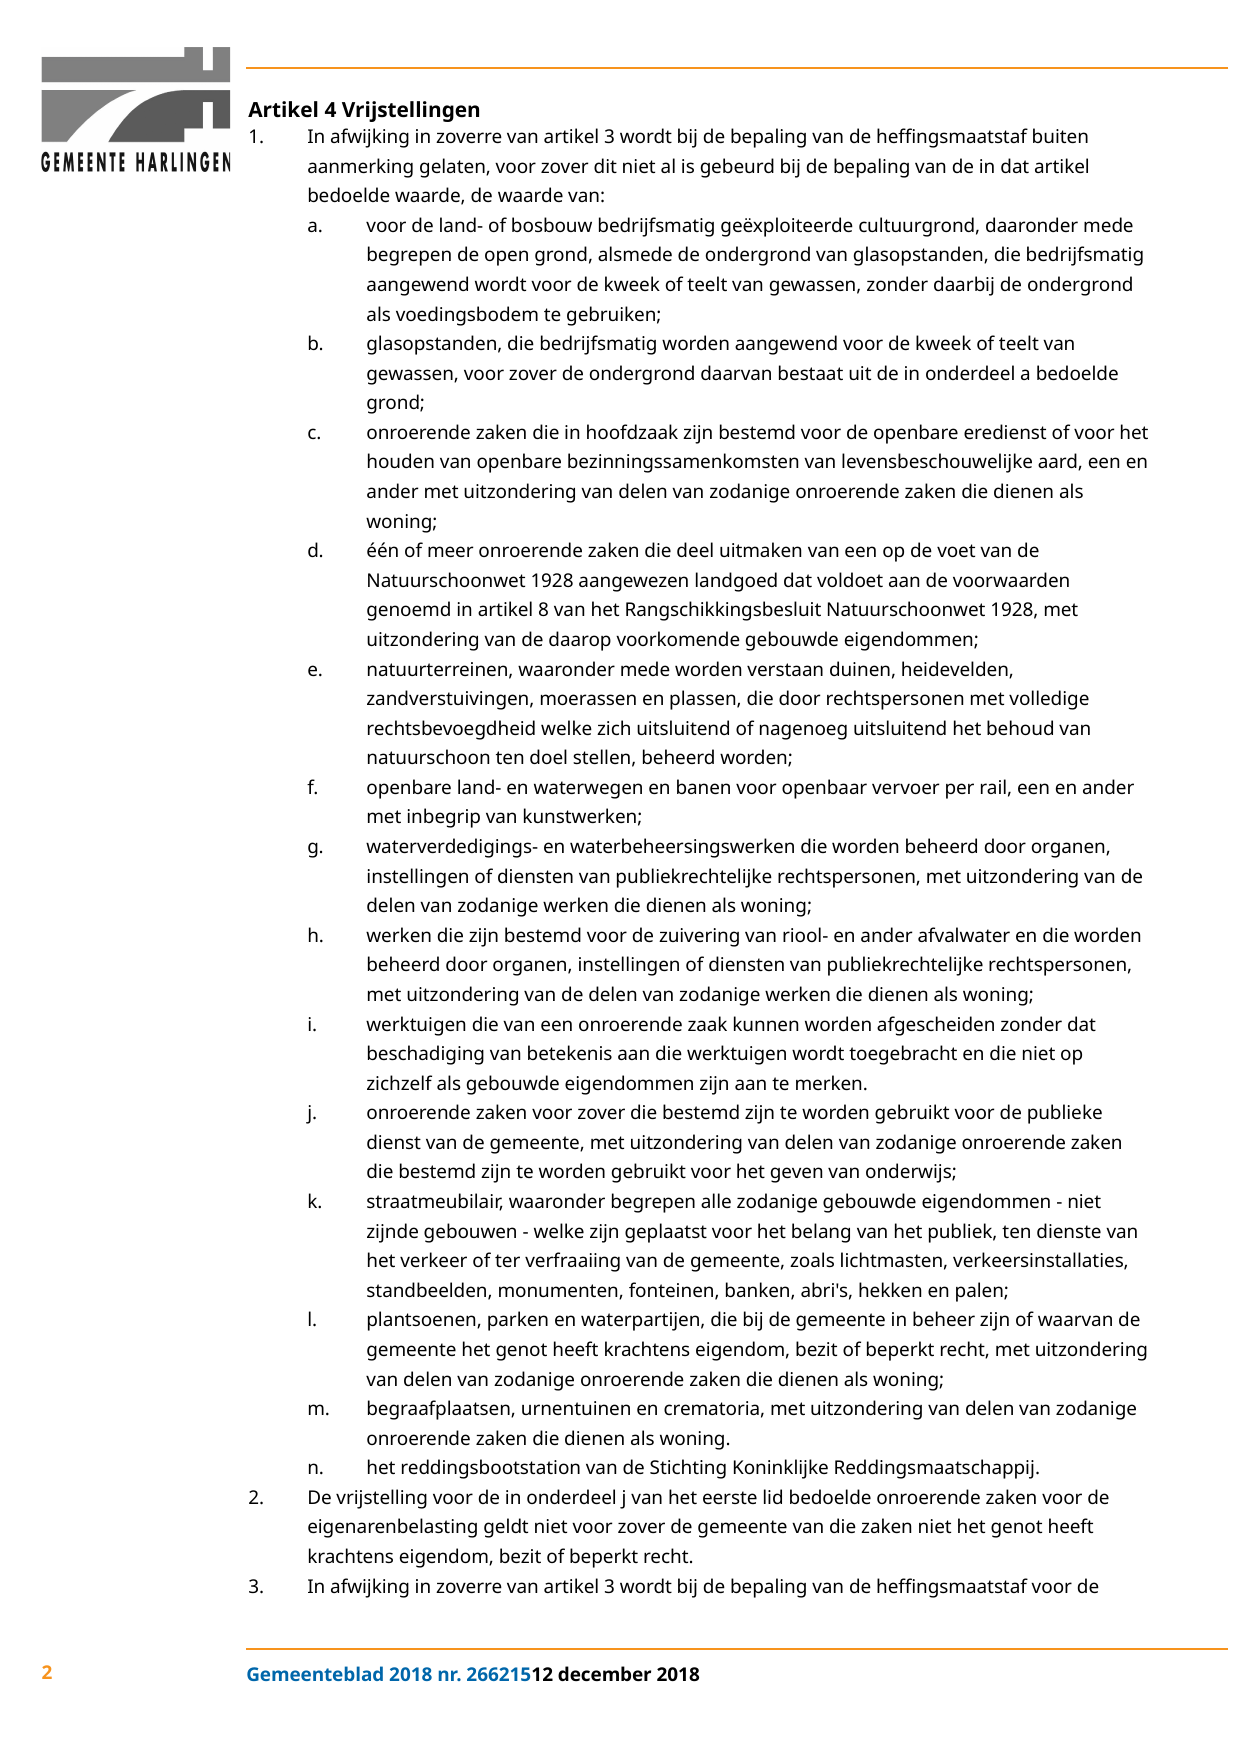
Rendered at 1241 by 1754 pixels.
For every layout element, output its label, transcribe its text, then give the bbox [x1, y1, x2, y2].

list één of meer onroerende zaken die deel uitmaken van een op de voet van de Natuurschoonwet 1928 aangewezen landgoed dat voldoet aan de voorwaarden genoemd in artikel 8 van het Rangschikkingsbesluit Natuurschoonwet 1928, met uitzondering van de daarop voorkomende gebouwde eigendommen; [307, 537, 1152, 652]
text Artikel 4 Vrijstellingen [248, 95, 1152, 123]
list openbare land- en waterwegen en banen voor openbaar vervoer per rail, een en ander met inbegrip van kunstwerken; [307, 774, 1152, 829]
list plantsoenen, parken en waterpartijen, die bij de gemeente in beheer zijn of waarvan de gemeente het genot heeft krachtens eigendom, bezit of beperkt recht, met uitzondering van delen van zodanige onroerende zaken die dienen als woning; [307, 1307, 1152, 1391]
list waterverdedigings- en waterbeheersingswerken die worden beheerd door organen, instellingen of diensten van publiekrechtelijke rechtspersonen, met uitzondering van de delen van zodanige werken die dienen als woning; [307, 833, 1152, 918]
picture [41, 47, 231, 172]
list voor de land- of bosbouw bedrijfsmatig geëxploiteerde cultuurgrond, daaronder mede begrepen de open grond, alsmede de ondergrond van glasopstanden, die bedrijfsmatig aangewend wordt voor de kweek of teelt van gewassen, zonder daarbij de ondergrond als voedingsbodem te gebruiken; [307, 212, 1152, 326]
list In afwijking in zoverre van artikel 3 wordt bij de bepaling van de heffingsmaatstaf buiten aanmerking gelaten, voor zover dit niet al is gebeurd bij de bepaling van de in dat artikel bedoelde waarde, de waarde van: [248, 123, 1152, 208]
list In afwijking in zoverre van artikel 3 wordt bij de bepaling van de heffingsmaatstaf voor de [248, 1573, 1152, 1598]
list werken die zijn bestemd voor de zuivering van riool- en ander afvalwater en die worden beheerd door organen, instellingen of diensten van publiekrechtelijke rechtspersonen, met uitzondering van de delen van zodanige werken die dienen als woning; [307, 922, 1152, 1007]
list onroerende zaken voor zover die bestemd zijn te worden gebruikt voor de publieke dienst van de gemeente, met uitzondering van delen van zodanige onroerende zaken die bestemd zijn te worden gebruikt voor het geven van onderwijs; [307, 1099, 1152, 1184]
list onroerende zaken die in hoofdzaak zijn bestemd voor de openbare eredienst of voor het houden van openbare bezinningssamenkomsten van levensbeschouwelijke aard, een en ander met uitzondering van delen van zodanige onroerende zaken die dienen als woning; [307, 419, 1152, 533]
list werktuigen die van een onroerende zaak kunnen worden afgescheiden zonder dat beschadiging van betekenis aan die werktuigen wordt toegebracht en die niet op zichzelf als gebouwde eigendommen zijn aan te merken. [307, 1011, 1152, 1096]
list natuurterreinen, waaronder mede worden verstaan duinen, heidevelden, zandverstuivingen, moerassen en plassen, die door rechtspersonen met volledige rechtsbevoegdheid welke zich uitsluitend of nagenoeg uitsluitend het behoud van natuurschoon ten doel stellen, beheerd worden; [307, 656, 1152, 770]
list begraafplaatsen, urnentuinen en crematoria, met uitzondering van delen van zodanige onroerende zaken die dienen als woning. [307, 1395, 1152, 1451]
list De vrijstelling voor de in onderdeel j van het eerste lid bedoelde onroerende zaken voor de eigenarenbelasting geldt niet voor zover de gemeente van die zaken niet het genot heeft krachtens eigendom, bezit of beperkt recht. [248, 1484, 1152, 1569]
list glasopstanden, die bedrijfsmatig worden aangewend voor de kweek of teelt van gewassen, voor zover de ondergrond daarvan bestaat uit de in onderdeel a bedoelde grond; [307, 330, 1152, 415]
list het reddingsbootstation van de Stichting Koninklijke Reddingsmaatschappij. [307, 1454, 1152, 1480]
list straatmeubilair, waaronder begrepen alle zodanige gebouwde eigendommen - niet zijnde gebouwen - welke zijn geplaatst voor het belang van het publiek, ten dienste van het verkeer of ter verfraaiing van de gemeente, zoals lichtmasten, verkeersinstallaties, standbeelden, monumenten, fonteinen, banken, abri's, hekken en palen; [307, 1188, 1152, 1303]
